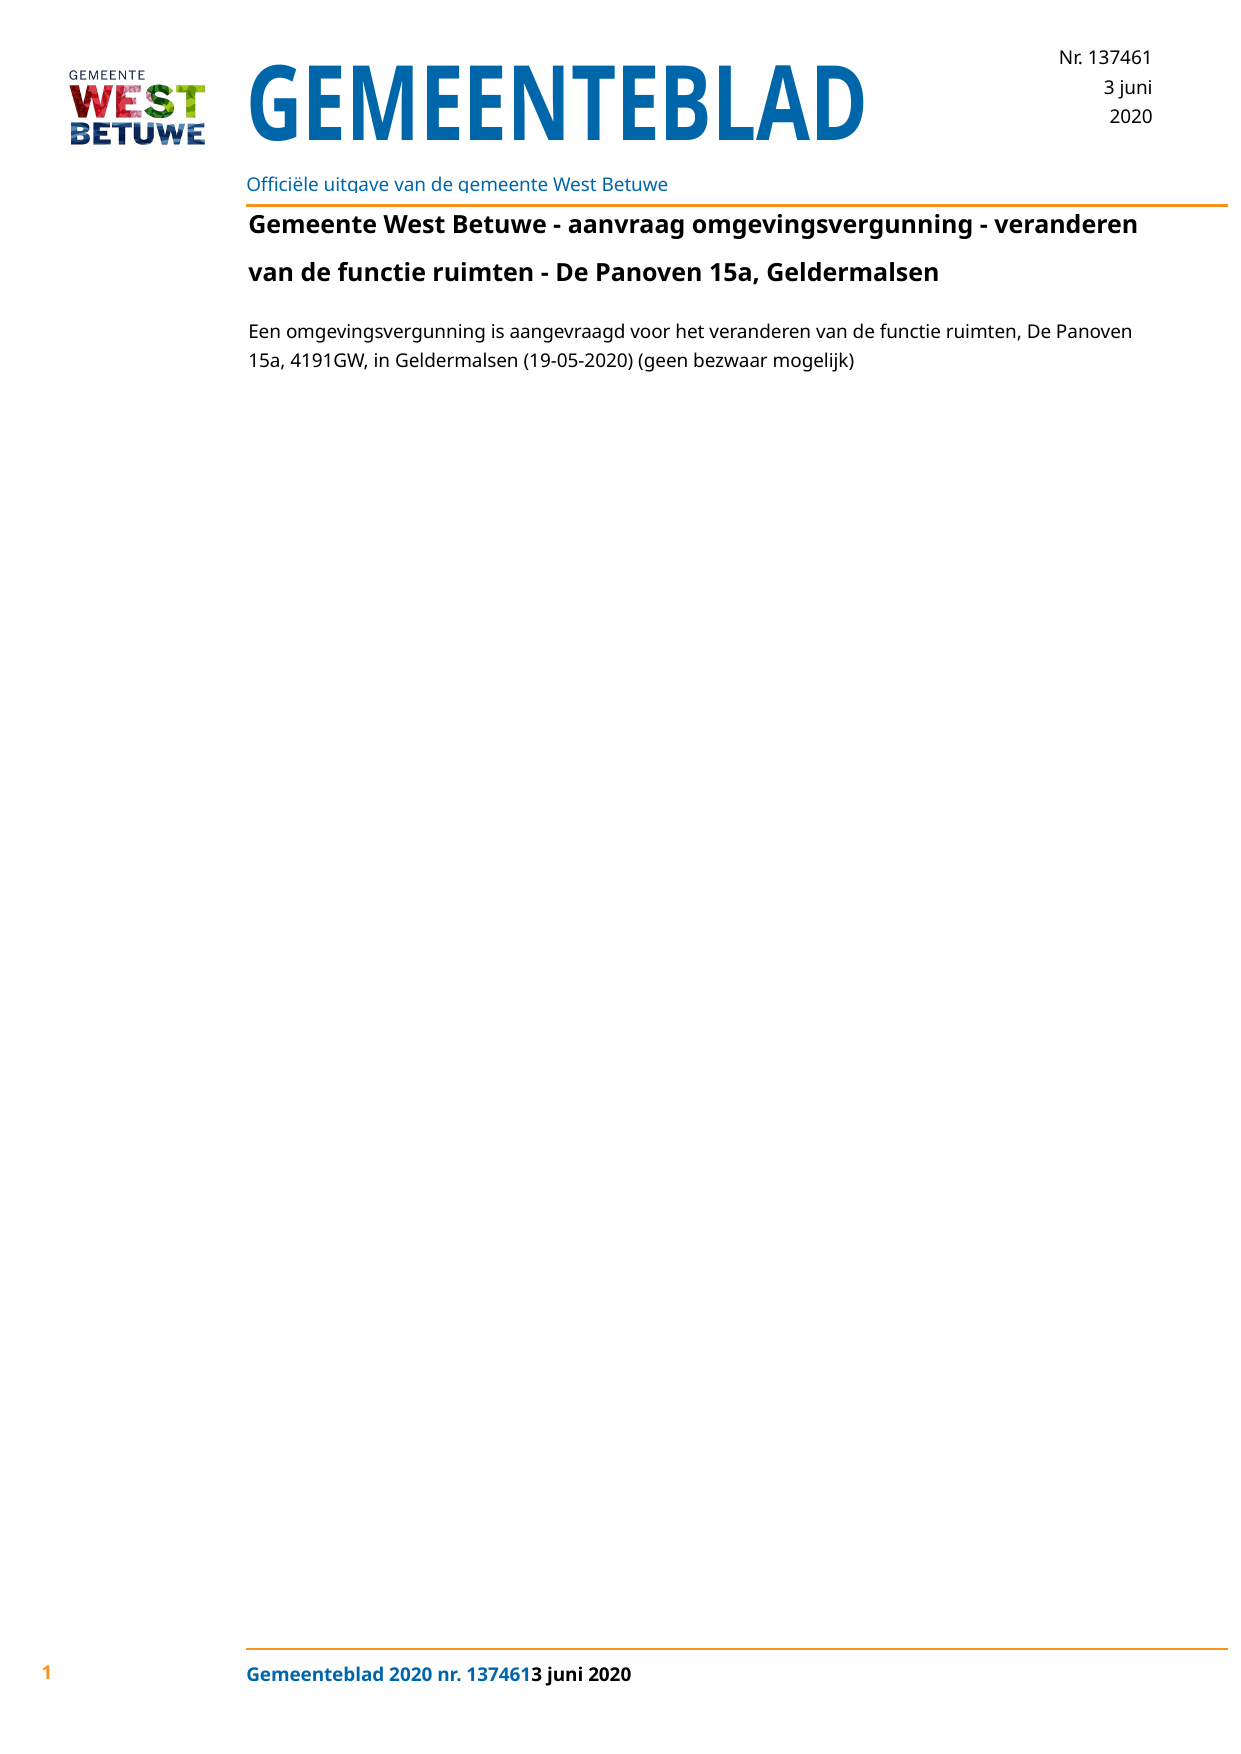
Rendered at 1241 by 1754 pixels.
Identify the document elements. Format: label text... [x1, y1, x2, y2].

text Een omgevingsvergunning is aangevraagd voor het veranderen van de functie ruimten, De Panoven 15a, 4191GW, in Geldermalsen (19-05-2020) (geen bezwaar mogelijk) [248, 318, 1152, 373]
text Gemeente West Betuwe - aanvraag omgevingsvergunning - veranderen van de functie ruimten - De Panoven 15a, Geldermalsen [248, 207, 1152, 288]
picture [41, 47, 231, 172]
